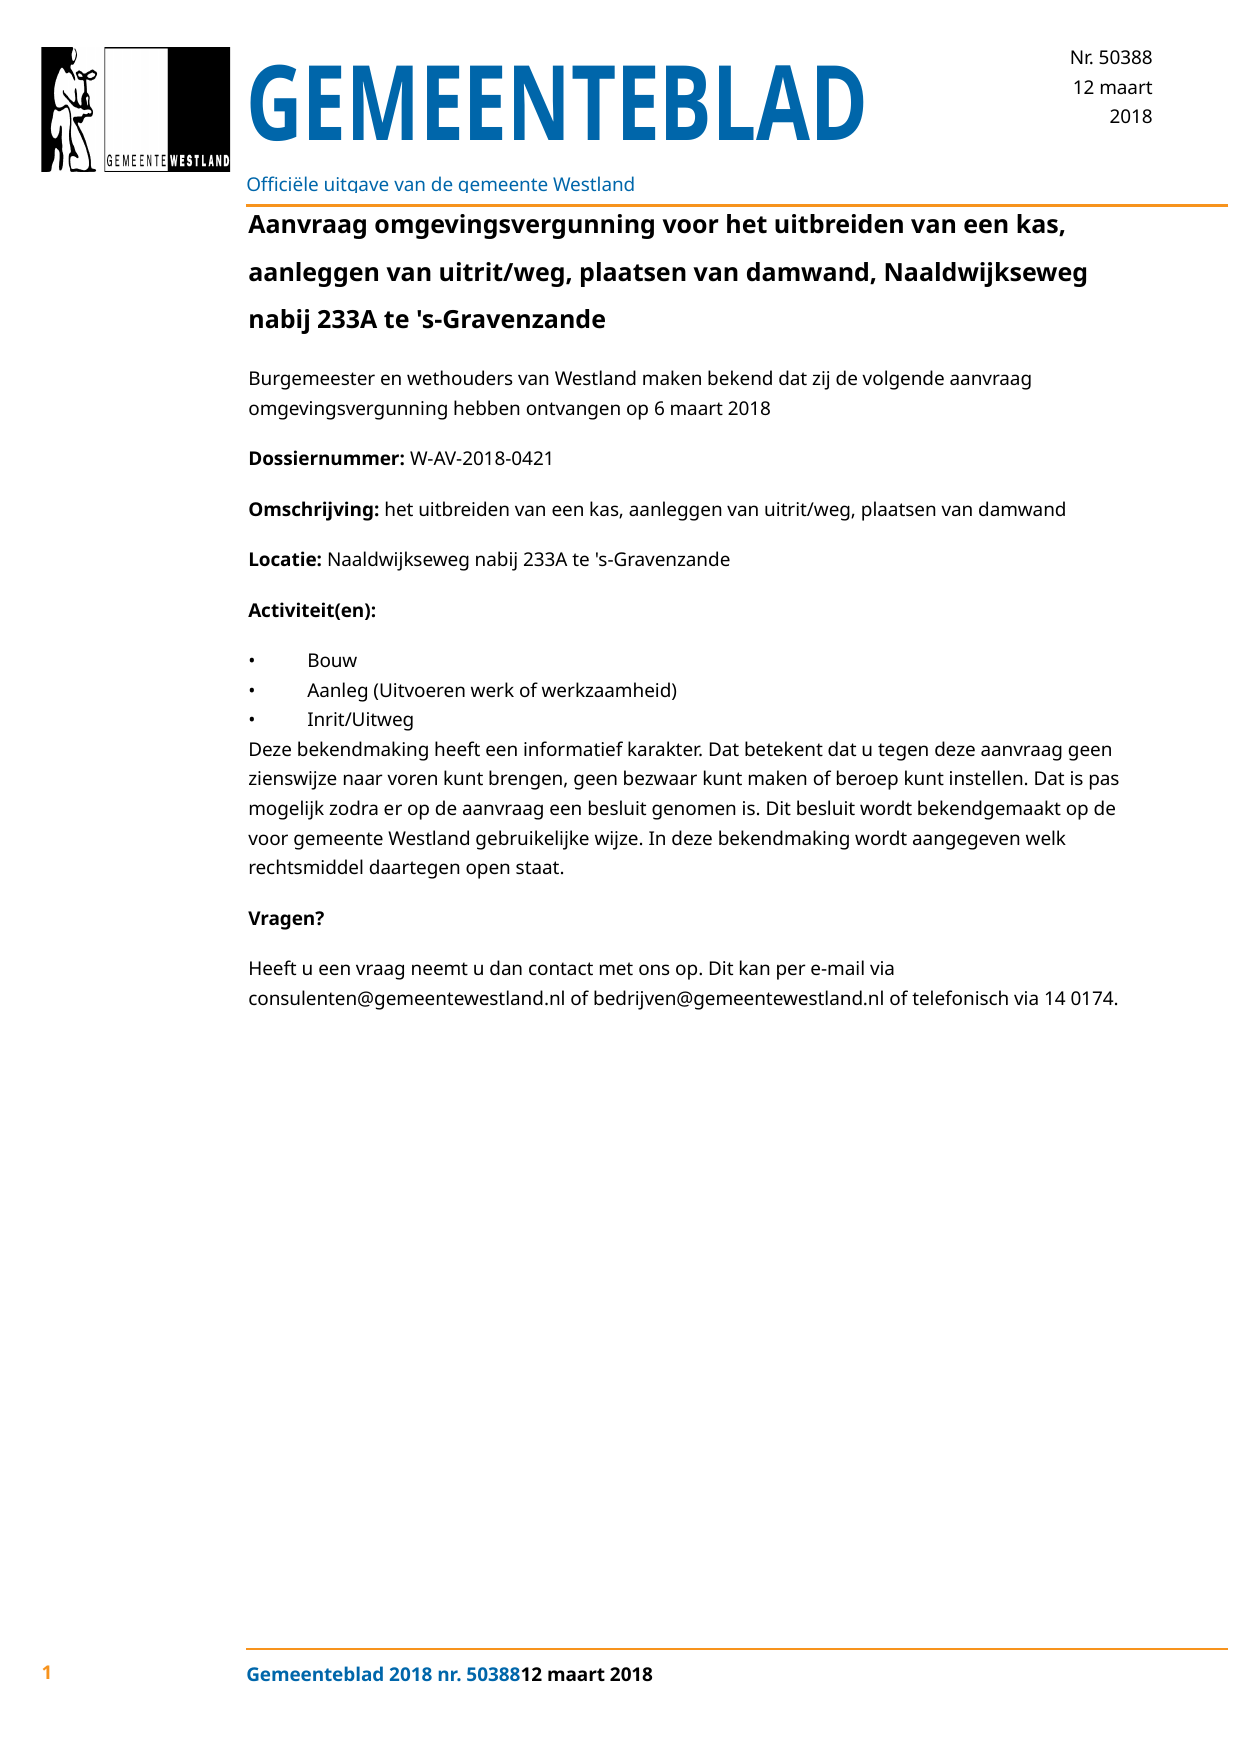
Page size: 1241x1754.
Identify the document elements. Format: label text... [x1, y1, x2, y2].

list Inrit/Uitweg [248, 706, 1152, 732]
text Locatie: Naaldwijkseweg nabij 233A te 's-Gravenzande [248, 546, 1152, 572]
text Deze bekendmaking heeft een informatief karakter. Dat betekent dat u tegen deze aanvraag geen zienswijze naar voren kunt brengen, geen bezwaar kunt maken of beroep kunt instellen. Dat is pas mogelijk zodra er op de aanvraag een besluit genomen is. Dit besluit wordt bekendgemaakt op de voor gemeente Westland gebruikelijke wijze. In deze bekendmaking wordt aangegeven welk rechtsmiddel daartegen open staat. [248, 736, 1152, 880]
text Vragen? [248, 905, 1152, 930]
text Omschrijving: het uitbreiden van een kas, aanleggen van uitrit/weg, plaatsen van damwand [248, 496, 1152, 522]
picture [41, 47, 231, 172]
text Burgemeester en wethouders van Westland maken bekend dat zij de volgende aanvraag omgevingsvergunning hebben ontvangen op 6 maart 2018 [248, 366, 1152, 421]
list Aanleg (Uitvoeren werk of werkzaamheid) [248, 677, 1152, 702]
list Bouw [248, 647, 1152, 673]
text Activiteit(en): [248, 597, 1152, 622]
text Heeft u een vraag neemt u dan contact met ons op. Dit kan per e-mail via consulenten@gemeentewestland.nl of bedrijven@gemeentewestland.nl of telefonisch via 14 0174. [248, 955, 1152, 1010]
text Dossiernummer: W-AV-2018-0421 [248, 446, 1152, 471]
text Aanvraag omgevingsvergunning voor het uitbreiden van een kas, aanleggen van uitrit/weg, plaatsen van damwand, Naaldwijkseweg nabij 233A te 's-Gravenzande [248, 207, 1152, 336]
